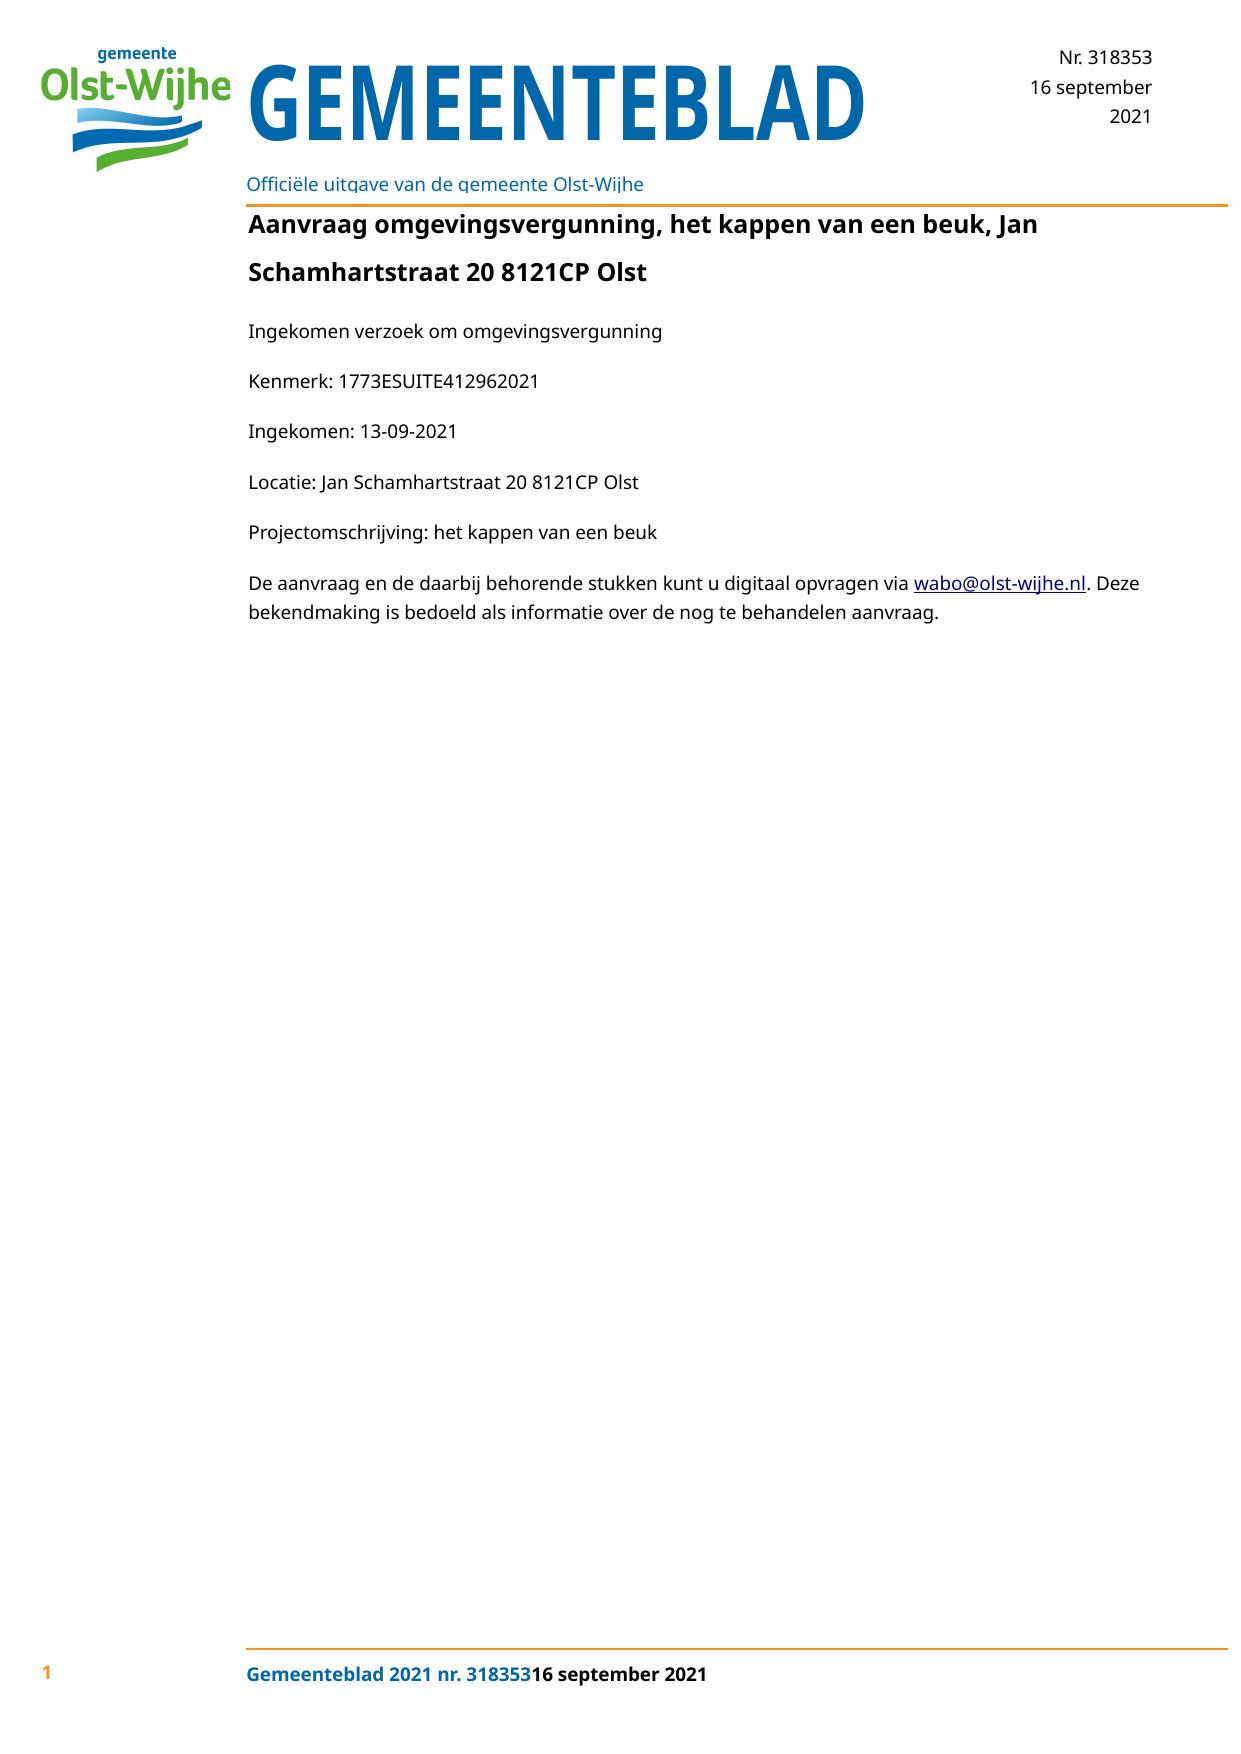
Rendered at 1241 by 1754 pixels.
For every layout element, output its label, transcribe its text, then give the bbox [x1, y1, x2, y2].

text Aanvraag omgevingsvergunning, het kappen van een beuk, Jan Schamhartstraat 20 8121CP Olst [248, 207, 1152, 288]
text Kenmerk: 1773ESUITE412962021 [248, 368, 1152, 394]
picture [41, 47, 231, 172]
text Projectomschrijving: het kappen van een beuk [248, 519, 1152, 545]
text De aanvraag en de daarbij behorende stukken kunt u digitaal opvragen via wabo@olst-wijhe.nl. Deze bekendmaking is bedoeld als informatie over de nog te behandelen aanvraag. [248, 570, 1152, 625]
text Ingekomen verzoek om omgevingsvergunning [248, 318, 1152, 344]
text Locatie: Jan Schamhartstraat 20 8121CP Olst [248, 469, 1152, 495]
text Ingekomen: 13-09-2021 [248, 419, 1152, 444]
